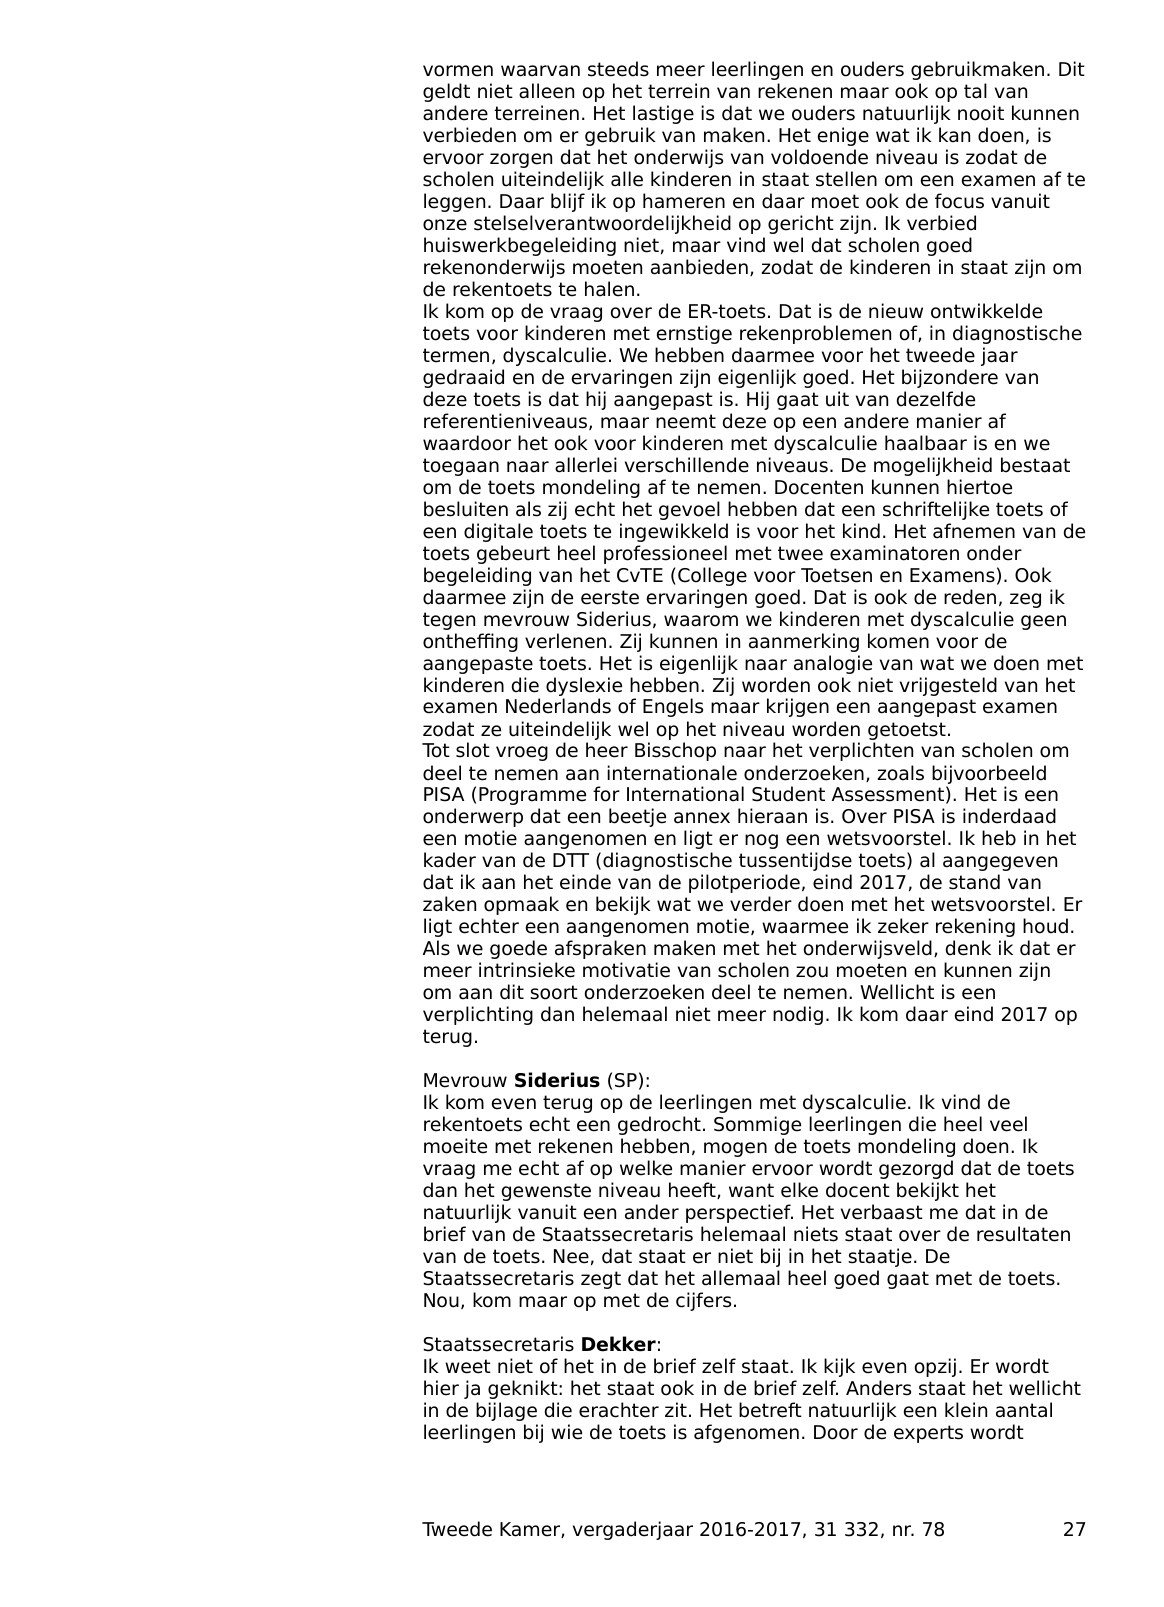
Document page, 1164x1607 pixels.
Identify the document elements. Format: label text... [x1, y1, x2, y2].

text Mevrouw Siderius (SP): [422, 1070, 1087, 1092]
text Tot slot vroeg de heer Bisschop naar het verplichten van scholen om deel te nemen aan internationale onderzoeken, zoals bijvoorbeeld PISA (Programme for International Student Assessment). Het is een onderwerp dat een beetje annex hieraan is. Over PISA is inderdaad een motie aangenomen en ligt er nog een wetsvoorstel. Ik heb in het kader van de DTT (diagnostische tussentijdse toets) al aangegeven dat ik aan het einde van de pilotperiode, eind 2017, de stand van zaken opmaak en bekijk wat we verder doen met het wetsvoorstel. Er ligt echter een aangenomen motie, waarmee ik zeker rekening houd. Als we goede afspraken maken met het onderwijsveld, denk ik dat er meer intrinsieke motivatie van scholen zou moeten en kunnen zijn om aan dit soort onderzoeken deel te nemen. Wellicht is een verplichting dan helemaal niet meer nodig. Ik kom daar eind 2017 op terug. [422, 740, 1087, 1048]
text Ik weet niet of het in de brief zelf staat. Ik kijk even opzij. Er wordt hier ja geknikt: het staat ook in de brief zelf. Anders staat het wellicht in de bijlage die erachter zit. Het betreft natuurlijk een klein aantal leerlingen bij wie de toets is afgenomen. Door de experts wordt [422, 1356, 1087, 1444]
text Ik kom even terug op de leerlingen met dyscalculie. Ik vind de rekentoets echt een gedrocht. Sommige leerlingen die heel veel moeite met rekenen hebben, mogen de toets mondeling doen. Ik vraag me echt af op welke manier ervoor wordt gezorgd dat de toets dan het gewenste niveau heeft, want elke docent bekijkt het natuurlijk vanuit een ander perspectief. Het verbaast me dat in de brief van de Staatssecretaris helemaal niets staat over de resultaten van de toets. Nee, dat staat er niet bij in het staatje. De Staatssecretaris zegt dat het allemaal heel goed gaat met de toets. Nou, kom maar op met de cijfers. [422, 1092, 1087, 1312]
text Staatssecretaris Dekker: [422, 1334, 1087, 1356]
text vormen waarvan steeds meer leerlingen en ouders gebruikmaken. Dit geldt niet alleen op het terrein van rekenen maar ook op tal van andere terreinen. Het lastige is dat we ouders natuurlijk nooit kunnen verbieden om er gebruik van maken. Het enige wat ik kan doen, is ervoor zorgen dat het onderwijs van voldoende niveau is zodat de scholen uiteindelijk alle kinderen in staat stellen om een examen af te leggen. Daar blijf ik op hameren en daar moet ook de focus vanuit onze stelselverantwoordelijkheid op gericht zijn. Ik verbied huiswerkbegeleiding niet, maar vind wel dat scholen goed rekenonderwijs moeten aanbieden, zodat de kinderen in staat zijn om de rekentoets te halen. [422, 59, 1087, 301]
text Ik kom op de vraag over de ER-toets. Dat is de nieuw ontwikkelde toets voor kinderen met ernstige rekenproblemen of, in diagnostische termen, dyscalculie. We hebben daarmee voor het tweede jaar gedraaid en de ervaringen zijn eigenlijk goed. Het bijzondere van deze toets is dat hij aangepast is. Hij gaat uit van dezelfde referentieniveaus, maar neemt deze op een andere manier af waardoor het ook voor kinderen met dyscalculie haalbaar is en we toegaan naar allerlei verschillende niveaus. De mogelijkheid bestaat om de toets mondeling af te nemen. Docenten kunnen hiertoe besluiten als zij echt het gevoel hebben dat een schriftelijke toets of een digitale toets te ingewikkeld is voor het kind. Het afnemen van de toets gebeurt heel professioneel met twee examinatoren onder begeleiding van het CvTE (College voor Toetsen en Examens). Ook daarmee zijn de eerste ervaringen goed. Dat is ook de reden, zeg ik tegen mevrouw Siderius, waarom we kinderen met dyscalculie geen ontheffing verlenen. Zij kunnen in aanmerking komen voor de aangepaste toets. Het is eigenlijk naar analogie van wat we doen met kinderen die dyslexie hebben. Zij worden ook niet vrijgesteld van het examen Nederlands of Engels maar krijgen een aangepast examen zodat ze uiteindelijk wel op het niveau worden getoetst. [422, 301, 1087, 740]
